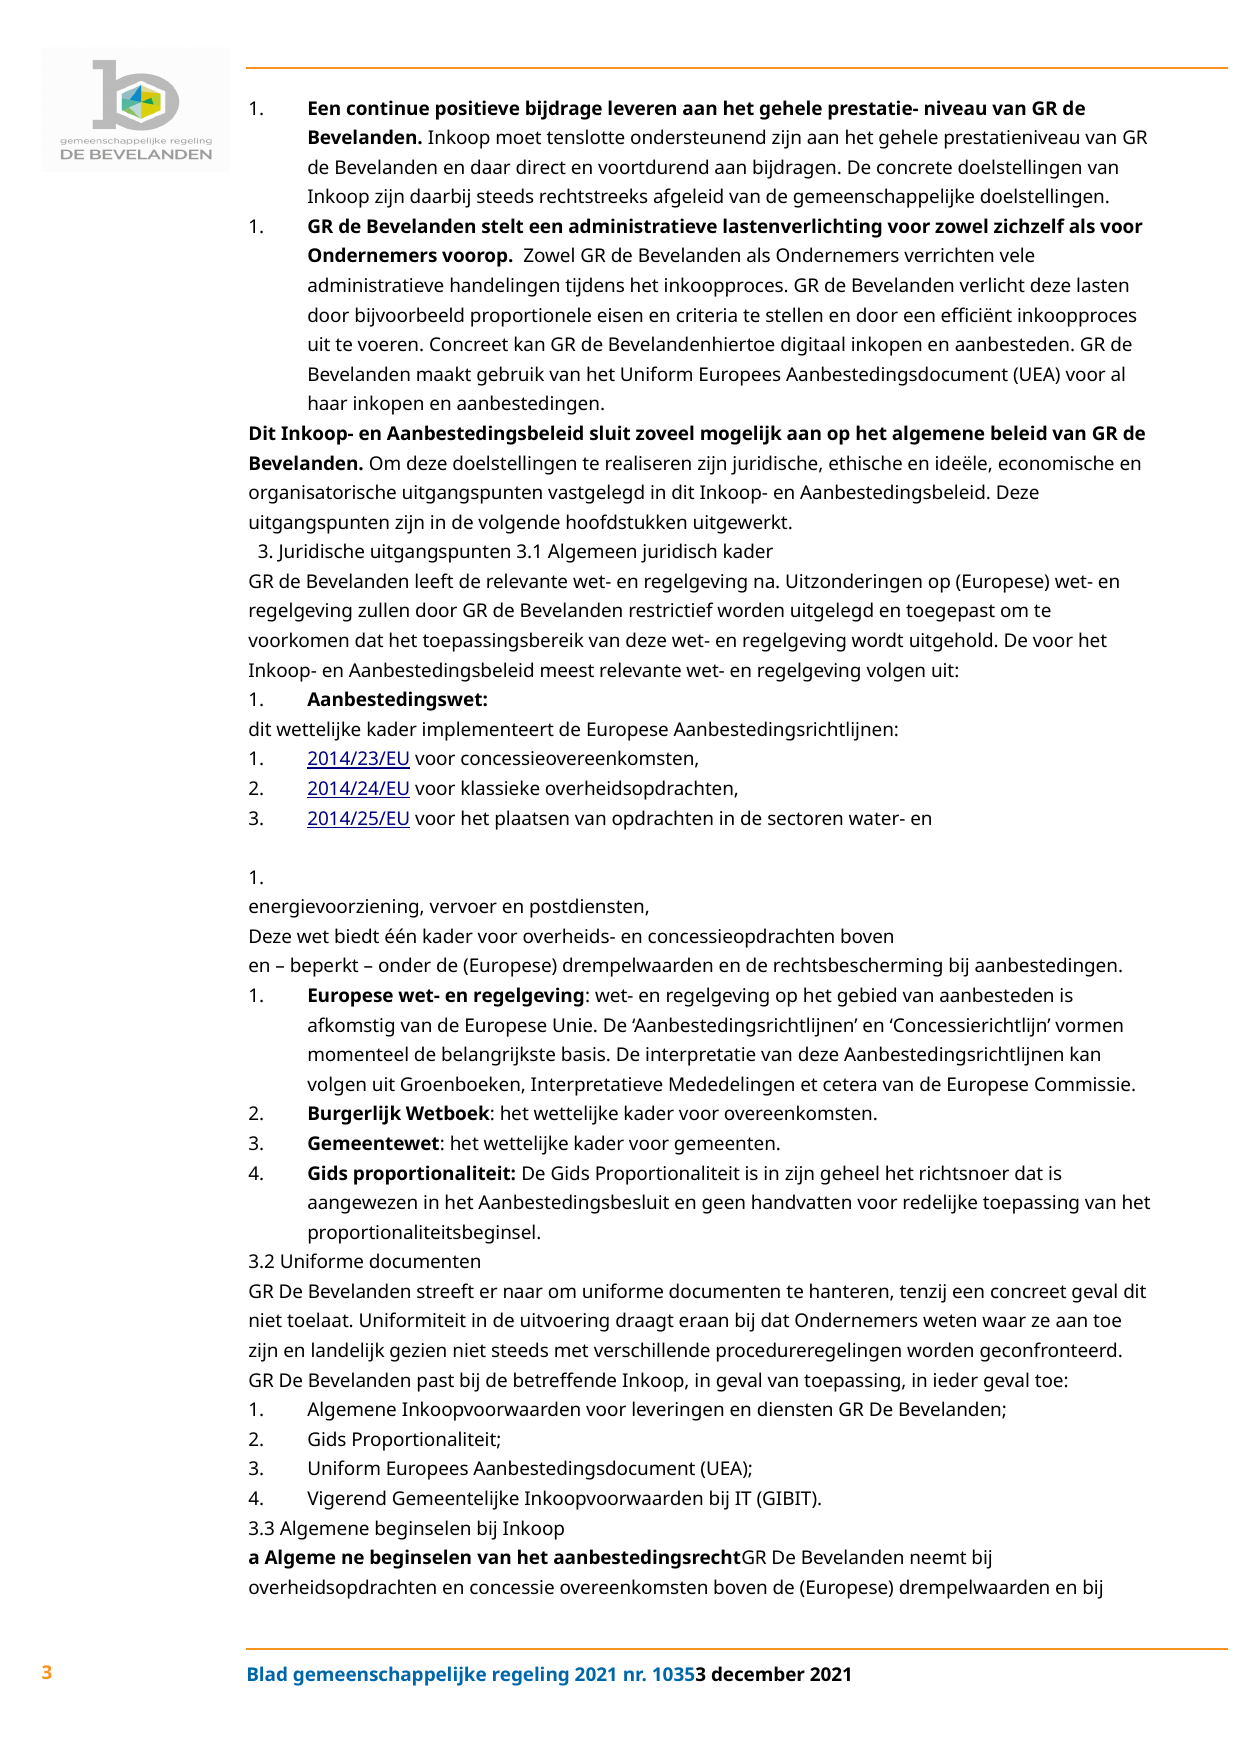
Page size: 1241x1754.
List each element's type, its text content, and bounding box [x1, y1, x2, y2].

list Gids proportionaliteit: De Gids Proportionaliteit is in zijn geheel het richtsnoer dat is aangewezen in het Aanbestedingsbesluit en geen handvatten voor redelijke toepassing van het proportionaliteitsbeginsel. [248, 1160, 1152, 1245]
text GR de Bevelanden leeft de relevante wet- en regelgeving na. Uitzonderingen op (Europese) wet- en regelgeving zullen door GR de Bevelanden restrictief worden uitgelegd en toegepast om te voorkomen dat het toepassingsbereik van deze wet- en regelgeving wordt uitgehold. De voor het Inkoop- en Aanbestedingsbeleid meest relevante wet- en regelgeving volgen uit: [248, 568, 1152, 683]
text Dit Inkoop- en Aanbestedingsbeleid sluit zoveel mogelijk aan op het algemene beleid van GR de Bevelanden. Om deze doelstellingen te realiseren zijn juridische, ethische en ideële, economische en organisatorische uitgangspunten vastgelegd in dit Inkoop- en Aanbestedingsbeleid. Deze uitgangspunten zijn in de volgende hoofdstukken uitgewerkt. [248, 420, 1152, 535]
list 2014/24/EU voor klassieke overheidsopdrachten, [248, 775, 1152, 801]
list Uniform Europees Aanbestedingsdocument (UEA); [248, 1456, 1152, 1481]
list GR de Bevelanden stelt een administratieve lastenverlichting voor zowel zichzelf als voor Ondernemers voorop. Zowel GR de Bevelanden als Ondernemers verrichten vele administratieve handelingen tijdens het inkoopproces. GR de Bevelanden verlicht deze lasten door bijvoorbeeld proportionele eisen en criteria te stellen en door een efficiënt inkoopproces uit te voeren. Concreet kan GR de Bevelandenhiertoe digitaal inkopen en aanbesteden. GR de Bevelanden maakt gebruik van het Uniform Europees Aanbestedingsdocument (UEA) voor al haar inkopen en aanbestedingen. [248, 213, 1152, 416]
list 2014/25/EU voor het plaatsen van opdrachten in de sectoren water- en [248, 805, 1152, 831]
list Vigerend Gemeentelijke Inkoopvoorwaarden bij IT (GIBIT). [248, 1485, 1152, 1511]
text en – beperkt – onder de (Europese) drempelwaarden en de rechtsbescherming bij aanbestedingen. [248, 953, 1152, 978]
text Deze wet biedt één kader voor overheids- en concessieopdrachten boven [248, 923, 1152, 949]
list Europese wet- en regelgeving: wet- en regelgeving op het gebied van aanbesteden is afkomstig van de Europese Unie. De ‘Aanbestedingsrichtlijnen’ en ‘Concessierichtlijn’ vormen momenteel de belangrijkste basis. De interpretatie van deze Aanbestedingsrichtlijnen kan volgen uit Groenboeken, Interpretatieve Mededelingen et cetera van de Europese Commissie. [248, 982, 1152, 1097]
text 3.3 Algemene beginselen bij Inkoop [248, 1515, 1152, 1541]
text energievoorziening, vervoer en postdiensten, [248, 893, 1152, 919]
text 3.2 Uniforme documenten [248, 1248, 1152, 1274]
list Gemeentewet: het wettelijke kader voor gemeenten. [248, 1130, 1152, 1156]
list Aanbestedingswet: [248, 686, 1152, 712]
picture [41, 47, 231, 172]
text 3. Juridische uitgangspunten 3.1 Algemeen juridisch kader [248, 538, 1152, 564]
list Gids Proportionaliteit; [248, 1426, 1152, 1452]
text dit wettelijke kader implementeert de Europese Aanbestedingsrichtlijnen: [248, 716, 1152, 742]
list Burgerlijk Wetboek: het wettelijke kader voor overeenkomsten. [248, 1101, 1152, 1126]
list Algemene Inkoopvoorwaarden voor leveringen en diensten GR De Bevelanden; [248, 1396, 1152, 1422]
text a Algeme ne beginselen van het aanbestedingsrechtGR De Bevelanden neemt bij overheidsopdrachten en concessie overeenkomsten boven de (Europese) drempelwaarden en bij [248, 1544, 1152, 1600]
list 2014/23/EU voor concessieovereenkomsten, [248, 746, 1152, 771]
text GR De Bevelanden streeft er naar om uniforme documenten te hanteren, tenzij een concreet geval dit niet toelaat. Uniformiteit in de uitvoering draagt eraan bij dat Ondernemers weten waar ze aan toe zijn en landelijk gezien niet steeds met verschillende procedureregelingen worden geconfronteerd. GR De Bevelanden past bij de betreffende Inkoop, in geval van toepassing, in ieder geval toe: [248, 1278, 1152, 1393]
list Een continue positieve bijdrage leveren aan het gehele prestatie- niveau van GR de Bevelanden. Inkoop moet tenslotte ondersteunend zijn aan het gehele prestatieniveau van GR de Bevelanden en daar direct en voortdurend aan bijdragen. De concrete doelstellingen van Inkoop zijn daarbij steeds rechtstreeks afgeleid van de gemeenschappelijke doelstellingen. [248, 95, 1152, 209]
